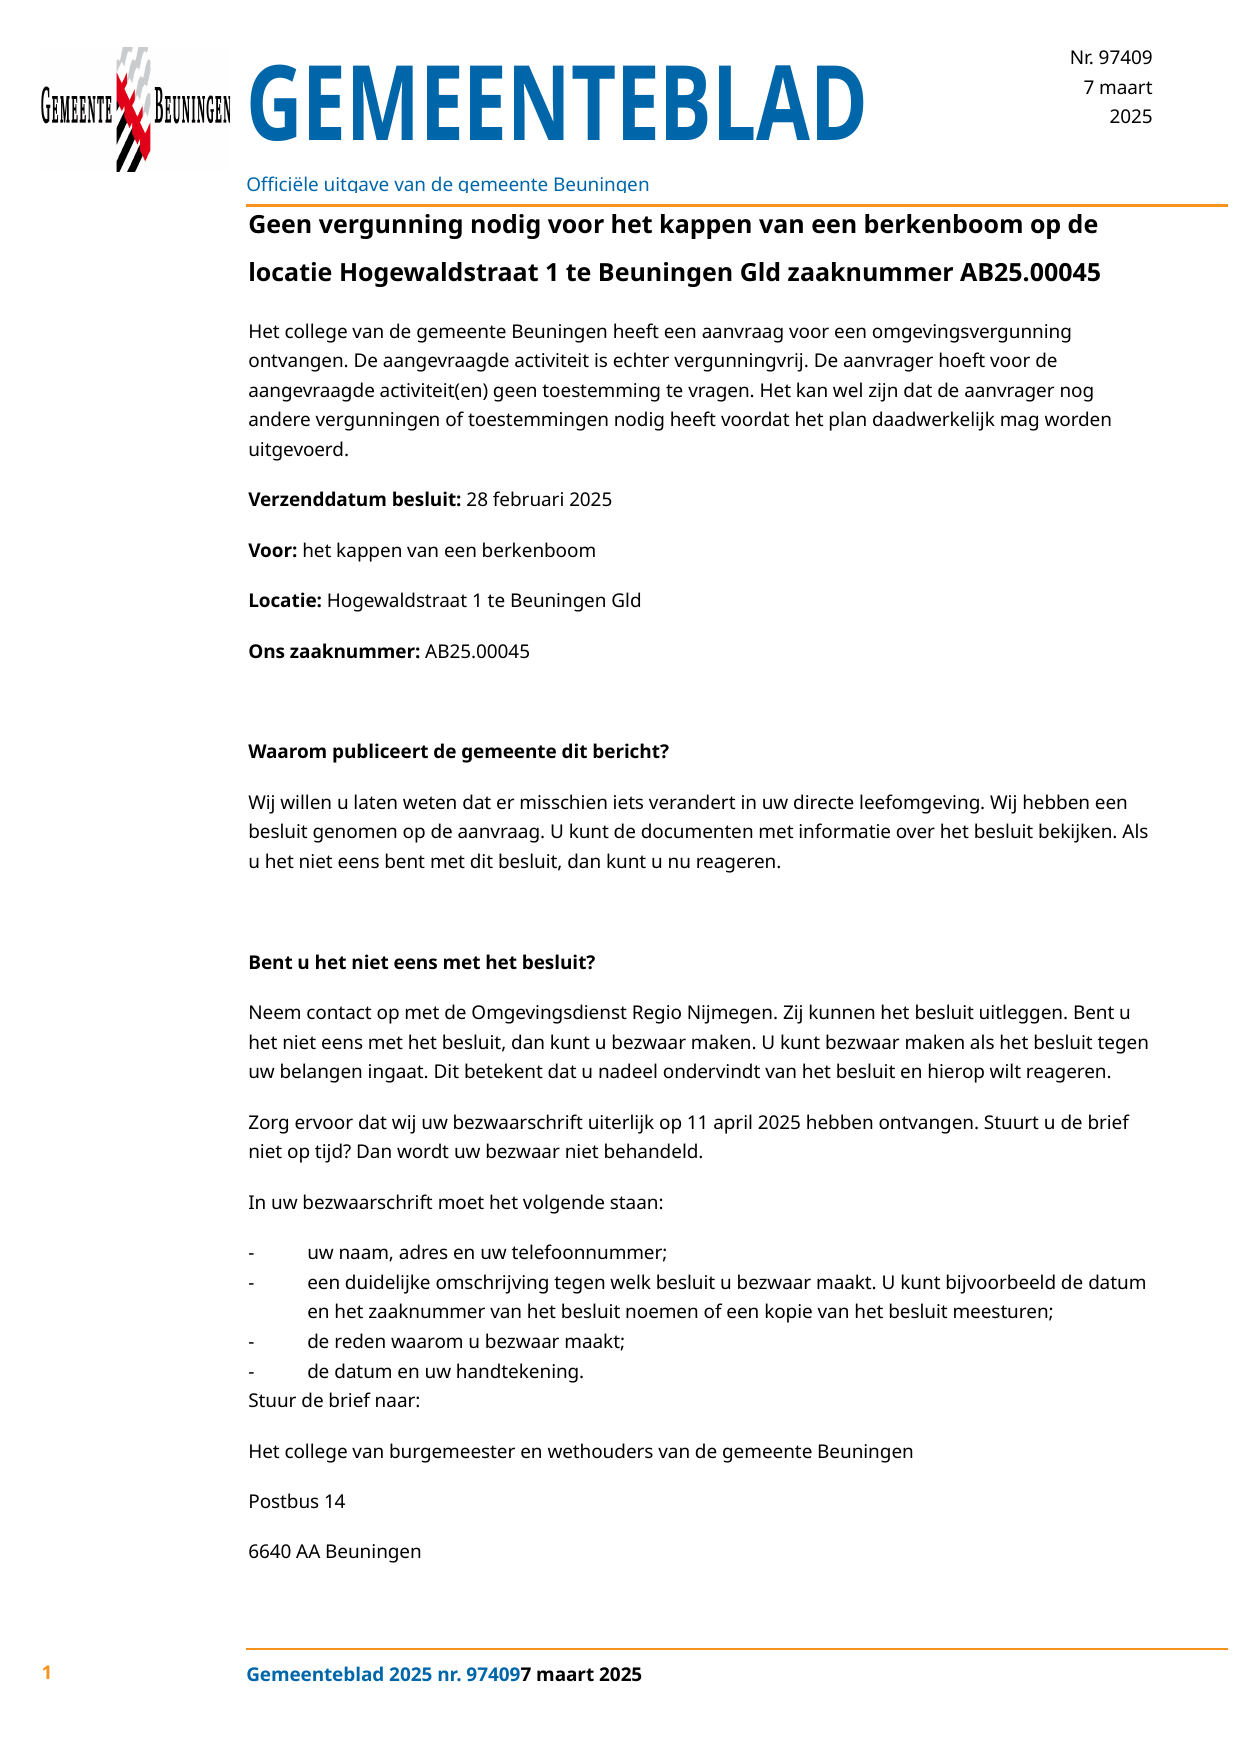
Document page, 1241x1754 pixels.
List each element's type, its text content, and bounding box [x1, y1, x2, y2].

text Stuur de brief naar: [248, 1387, 1152, 1413]
text Verzenddatum besluit: 28 februari 2025 [248, 487, 1152, 512]
text Zorg ervoor dat wij uw bezwaarschrift uiterlijk op 11 april 2025 hebben ontvangen. Stuurt u de brief niet op tijd? Dan wordt uw bezwaar niet behandeld. [248, 1109, 1152, 1164]
list de reden waarom u bezwaar maakt; [248, 1328, 1152, 1354]
text Voor: het kappen van een berkenboom [248, 537, 1152, 563]
text Het college van burgemeester en wethouders van de gemeente Beuningen [248, 1438, 1152, 1464]
text In uw bezwaarschrift moet het volgende staan: [248, 1189, 1152, 1215]
text Bent u het niet eens met het besluit? [248, 949, 1152, 975]
list een duidelijke omschrijving tegen welk besluit u bezwaar maakt. U kunt bijvoorbeeld de datum en het zaaknummer van het besluit noemen of een kopie van het besluit meesturen; [248, 1269, 1152, 1324]
list de datum en uw handtekening. [248, 1358, 1152, 1384]
text Waarom publiceert de gemeente dit bericht? [248, 739, 1152, 764]
text Locatie: Hogewaldstraat 1 te Beuningen Gld [248, 587, 1152, 613]
text Ons zaaknummer: AB25.00045 [248, 638, 1152, 664]
text Geen vergunning nodig voor het kappen van een berkenboom op de locatie Hogewaldstraat 1 te Beuningen Gld zaaknummer AB25.00045 [248, 207, 1152, 288]
text Het college van de gemeente Beuningen heeft een aanvraag voor een omgevingsvergunning ontvangen. De aangevraagde activiteit is echter vergunningvrij. De aanvrager hoeft voor de aangevraagde activiteit(en) geen toestemming te vragen. Het kan wel zijn dat de aanvrager nog andere vergunningen of toestemmingen nodig heeft voordat het plan daadwerkelijk mag worden uitgevoerd. [248, 318, 1152, 462]
text Postbus 14 [248, 1488, 1152, 1514]
picture [41, 47, 231, 172]
list uw naam, adres en uw telefoonnummer; [248, 1239, 1152, 1265]
text Wij willen u laten weten dat er misschien iets verandert in uw directe leefomgeving. Wij hebben een besluit genomen op de aanvraag. U kunt de documenten met informatie over het besluit bekijken. Als u het niet eens bent met dit besluit, dan kunt u nu reageren. [248, 789, 1152, 874]
text Neem contact op met de Omgevingsdienst Regio Nijmegen. Zij kunnen het besluit uitleggen. Bent u het niet eens met het besluit, dan kunt u bezwaar maken. U kunt bezwaar maken als het besluit tegen uw belangen ingaat. Dit betekent dat u nadeel ondervindt van het besluit en hierop wilt reageren. [248, 999, 1152, 1084]
text 6640 AA Beuningen [248, 1539, 1152, 1564]
